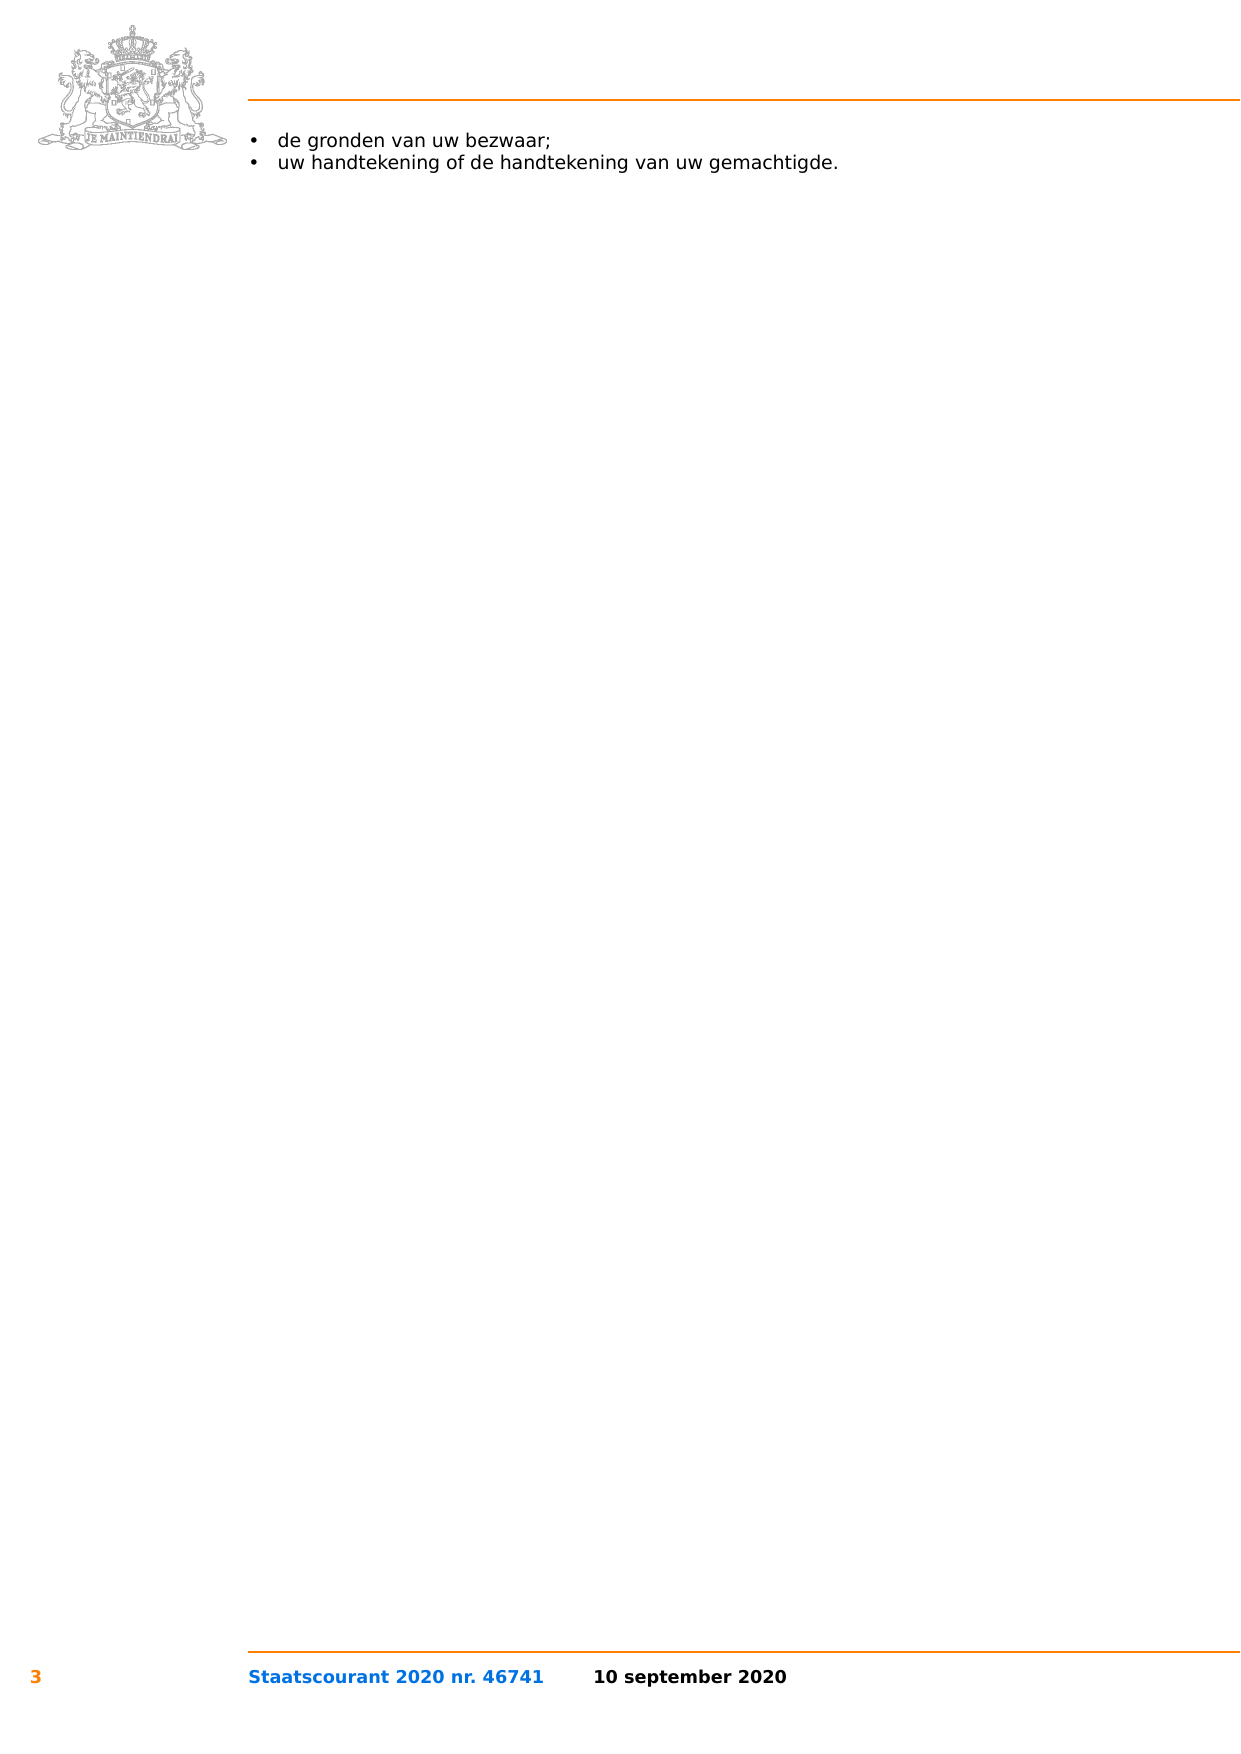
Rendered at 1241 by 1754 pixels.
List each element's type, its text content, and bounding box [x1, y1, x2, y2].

picture [38, 25, 227, 150]
text • uw handtekening of de handtekening van uw gemachtigde. [248, 152, 1163, 174]
text • de gronden van uw bezwaar; [248, 130, 1163, 152]
